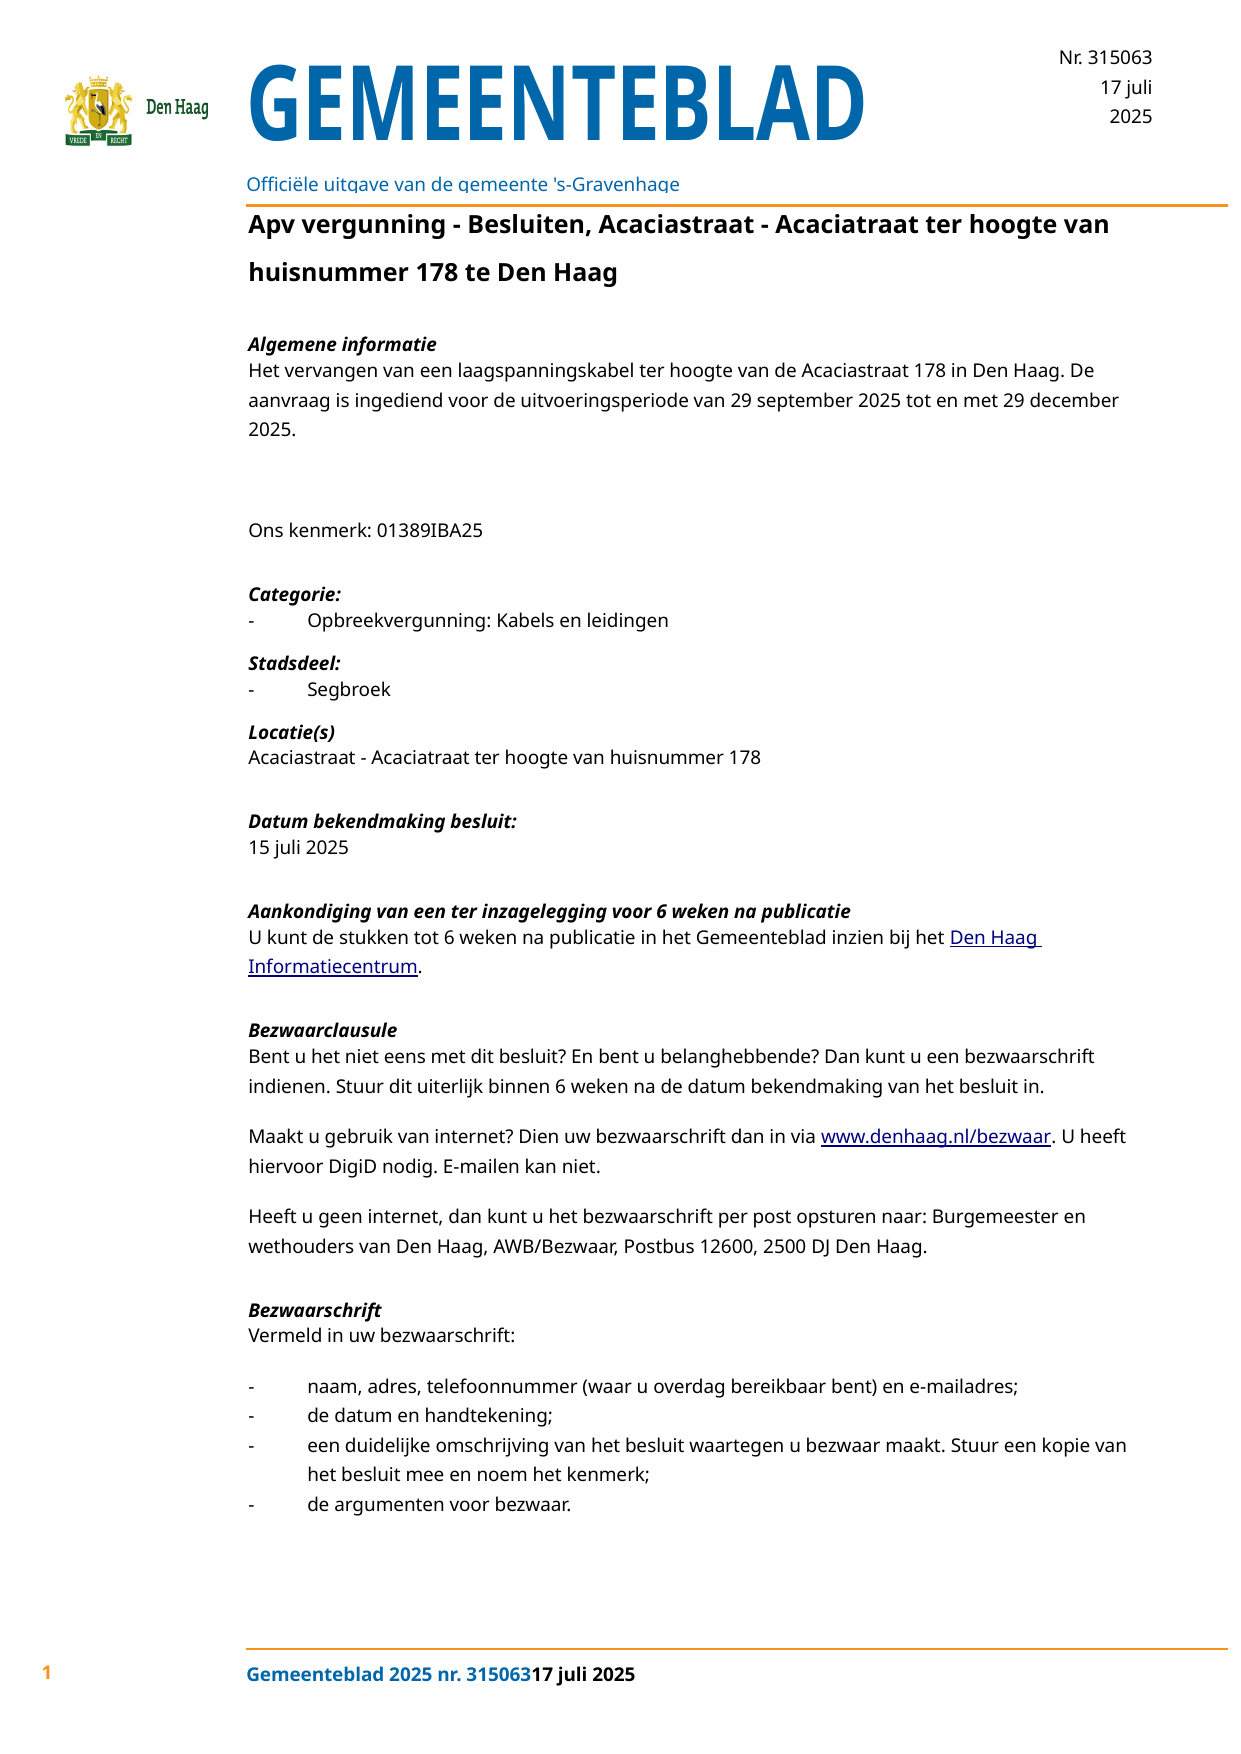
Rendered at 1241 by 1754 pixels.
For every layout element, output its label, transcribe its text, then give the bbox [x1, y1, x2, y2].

list Opbreekvergunning: Kabels en leidingen [248, 607, 1152, 633]
list Segbroek [248, 676, 1152, 701]
text Maakt u gebruik van internet? Dien uw bezwaarschrift dan in via www.denhaag.nl/bezwaar. U heeft hiervoor DigiD nodig. E-mailen kan niet. [248, 1123, 1152, 1178]
picture [41, 47, 231, 172]
text Stadsdeel: [248, 650, 1152, 676]
list de argumenten voor bezwaar. [248, 1491, 1152, 1517]
text U kunt de stukken tot 6 weken na publicatie in het Gemeenteblad inzien bij het Den Haag Informatiecentrum. [248, 924, 1152, 979]
text Locatie(s) [248, 719, 1152, 744]
text Ons kenmerk: 01389IBA25 [248, 517, 1152, 543]
text Vermeld in uw bezwaarschrift: [248, 1322, 1152, 1348]
text Algemene informatie [248, 331, 1152, 357]
list de datum en handtekening; [248, 1402, 1152, 1428]
text Datum bekendmaking besluit: [248, 808, 1152, 834]
text Aankondiging van een ter inzagelegging voor 6 weken na publicatie [248, 898, 1152, 924]
text Bezwaarclausule [248, 1017, 1152, 1043]
text Het vervangen van een laagspanningskabel ter hoogte van de Acaciastraat 178 in Den Haag. De aanvraag is ingediend voor de uitvoeringsperiode van 29 september 2025 tot en met 29 december 2025. [248, 357, 1152, 442]
text 15 juli 2025 [248, 834, 1152, 860]
text Bezwaarschrift [248, 1297, 1152, 1322]
text Heeft u geen internet, dan kunt u het bezwaarschrift per post opsturen naar: Burgemeester en wethouders van Den Haag, AWB/Bezwaar, Postbus 12600, 2500 DJ Den Haag. [248, 1203, 1152, 1258]
text Apv vergunning - Besluiten, Acaciastraat - Acaciatraat ter hoogte van huisnummer 178 te Den Haag [248, 207, 1152, 288]
list naam, adres, telefoonnummer (waar u overdag bereikbaar bent) en e-mailadres; [248, 1373, 1152, 1399]
text Acaciastraat - Acaciatraat ter hoogte van huisnummer 178 [248, 744, 1152, 770]
list een duidelijke omschrijving van het besluit waartegen u bezwaar maakt. Stuur een kopie van het besluit mee en noem het kenmerk; [248, 1432, 1152, 1487]
text Categorie: [248, 581, 1152, 607]
text Bent u het niet eens met dit besluit? En bent u belanghebbende? Dan kunt u een bezwaarschrift indienen. Stuur dit uiterlijk binnen 6 weken na de datum bekendmaking van het besluit in. [248, 1043, 1152, 1098]
